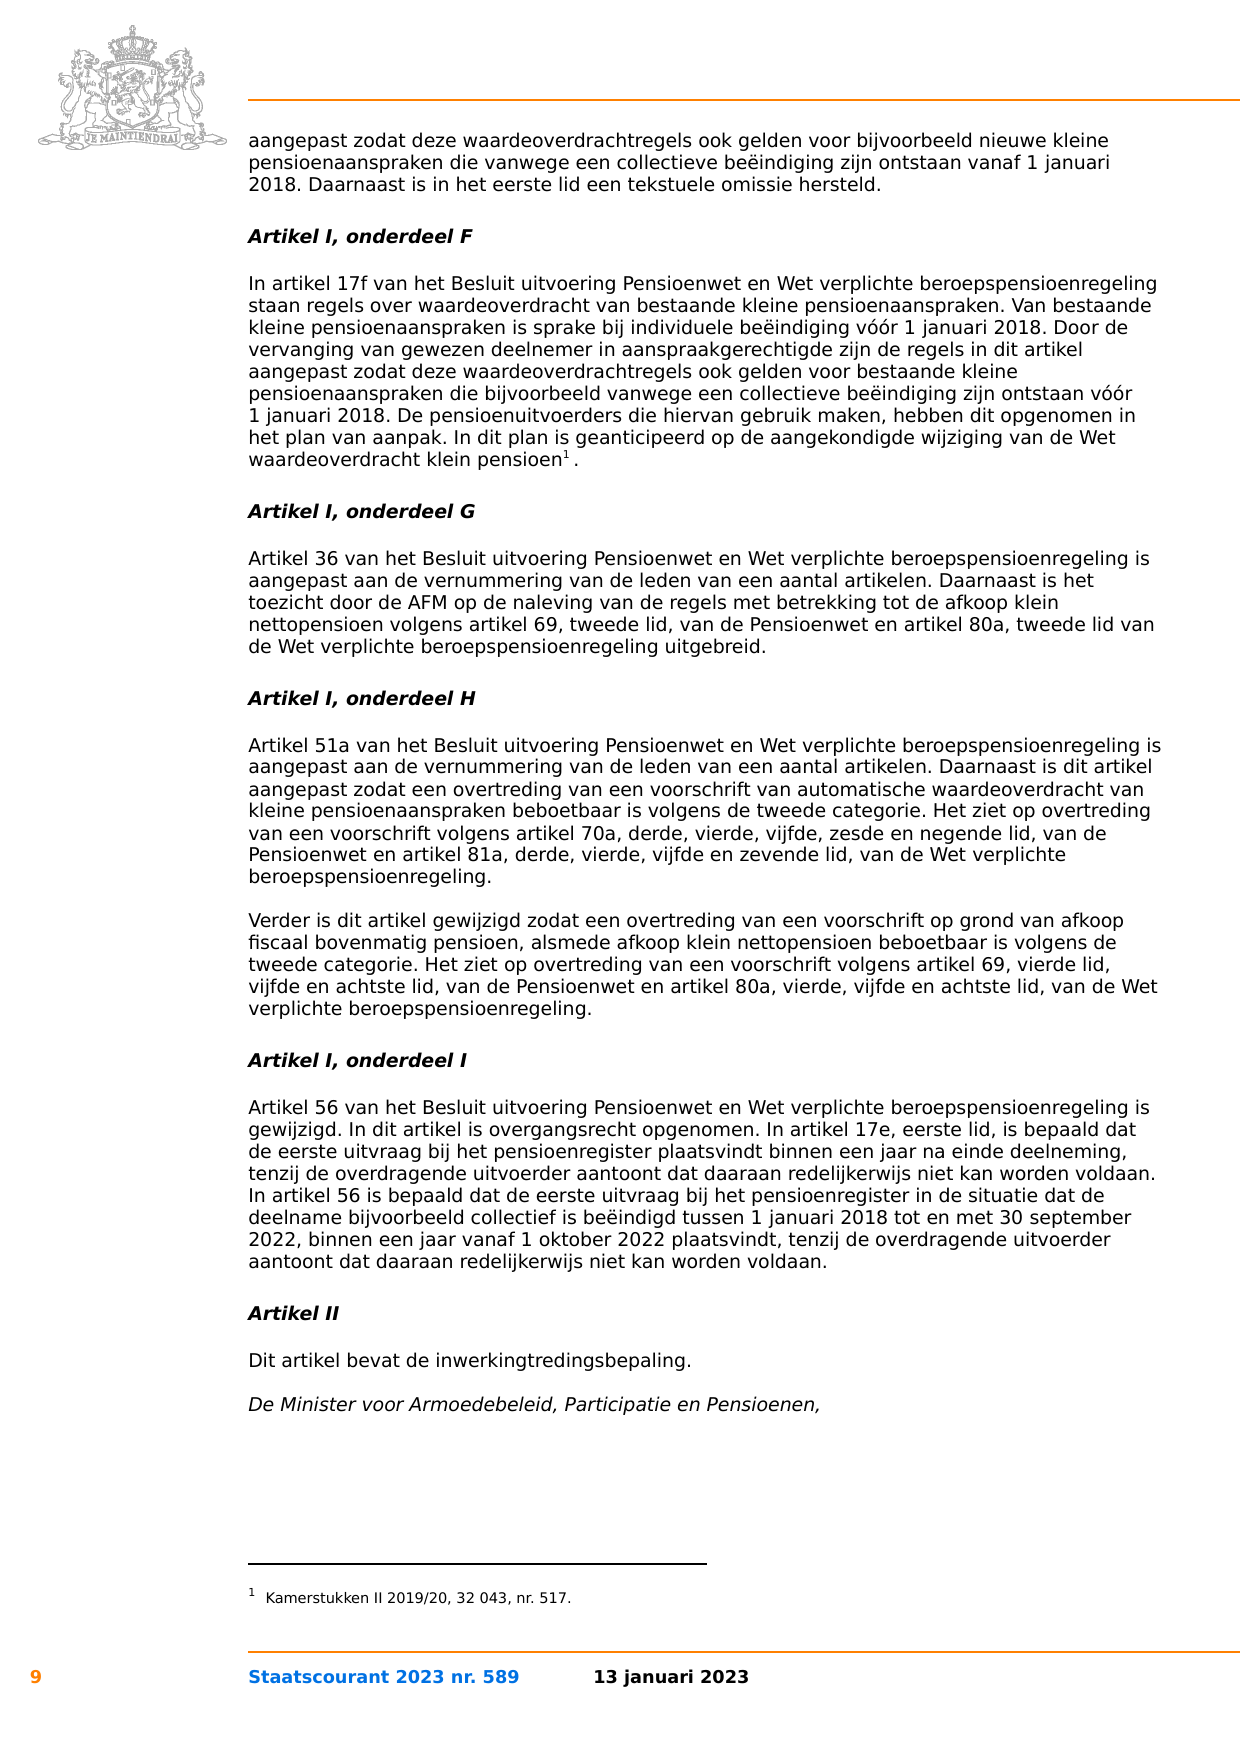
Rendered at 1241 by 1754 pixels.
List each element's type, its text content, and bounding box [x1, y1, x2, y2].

subtitle Artikel I, onderdeel H [248, 687, 1163, 709]
picture [38, 25, 227, 150]
text Kamerstukken II 2019/20, 32 043, nr. 517. [248, 1586, 1163, 1608]
text Artikel 56 van het Besluit uitvoering Pensioenwet en Wet verplichte beroepspensioenregeling is gewijzigd. In dit artikel is overgangsrecht opgenomen. In artikel 17e, eerste lid, is bepaald dat de eerste uitvraag bij het pensioenregister plaatsvindt binnen een jaar na einde deelneming, tenzij de overdragende uitvoerder aantoont dat daaraan redelijkerwijs niet kan worden voldaan. In artikel 56 is bepaald dat de eerste uitvraag bij het pensioenregister in de situatie dat de deelname bijvoorbeeld collectief is beëindigd tussen 1 januari 2018 tot en met 30 september 2022, binnen een jaar vanaf 1 oktober 2022 plaatsvindt, tenzij de overdragende uitvoerder aantoont dat daaraan redelijkerwijs niet kan worden voldaan. [248, 1097, 1163, 1273]
text Verder is dit artikel gewijzigd zodat een overtreding van een voorschrift op grond van afkoop fiscaal bovenmatig pensioen, alsmede afkoop klein nettopensioen beboetbaar is volgens de tweede categorie. Het ziet op overtreding van een voorschrift volgens artikel 69, vierde lid, vijfde en achtste lid, van de Pensioenwet en artikel 80a, vierde, vijfde en achtste lid, van de Wet verplichte beroepspensioenregeling. [248, 910, 1163, 1020]
subtitle Artikel I, onderdeel G [248, 501, 1163, 523]
text Dit artikel bevat de inwerkingtredingsbepaling. [248, 1350, 1163, 1372]
subtitle Artikel II [248, 1303, 1163, 1325]
text Artikel 36 van het Besluit uitvoering Pensioenwet en Wet verplichte beroepspensioenregeling is aangepast aan de vernummering van de leden van een aantal artikelen. Daarnaast is het toezicht door de AFM op de naleving van de regels met betrekking tot de afkoop klein nettopensioen volgens artikel 69, tweede lid, van de Pensioenwet en artikel 80a, tweede lid van de Wet verplichte beroepspensioenregeling uitgebreid. [248, 548, 1163, 657]
text De Minister voor Armoedebeleid, Participatie en Pensioenen, [248, 1394, 1163, 1416]
text Artikel 51a van het Besluit uitvoering Pensioenwet en Wet verplichte beroepspensioenregeling is aangepast aan de vernummering van de leden van een aantal artikelen. Daarnaast is dit artikel aangepast zodat een overtreding van een voorschrift van automatische waardeoverdracht van kleine pensioenaanspraken beboetbaar is volgens de tweede categorie. Het ziet op overtreding van een voorschrift volgens artikel 70a, derde, vierde, vijfde, zesde en negende lid, van de Pensioenwet en artikel 81a, derde, vierde, vijfde en zevende lid, van de Wet verplichte beroepspensioenregeling. [248, 734, 1163, 888]
text aangepast zodat deze waardeoverdrachtregels ook gelden voor bijvoorbeeld nieuwe kleine pensioenaanspraken die vanwege een collectieve beëindiging zijn ontstaan vanaf 1 januari 2018. Daarnaast is in het eerste lid een tekstuele omissie hersteld. [248, 130, 1163, 196]
subtitle Artikel I, onderdeel I [248, 1050, 1163, 1072]
subtitle Artikel I, onderdeel F [248, 226, 1163, 248]
text In artikel 17f van het Besluit uitvoering Pensioenwet en Wet verplichte beroepspensioenregeling staan regels over waardeoverdracht van bestaande kleine pensioenaanspraken. Van bestaande kleine pensioenaanspraken is sprake bij individuele beëindiging vóór 1 januari 2018. Door de vervanging van gewezen deelnemer in aanspraakgerechtigde zijn de regels in dit artikel aangepast zodat deze waardeoverdrachtregels ook gelden voor bestaande kleine pensioenaanspraken die bijvoorbeeld vanwege een collectieve beëindiging zijn ontstaan vóór 1 januari 2018. De pensioenuitvoerders die hiervan gebruik maken, hebben dit opgenomen in het plan van aanpak. In dit plan is geanticipeerd op de aangekondigde wijziging van de Wet waardeoverdracht klein pensioen. [248, 273, 1163, 471]
